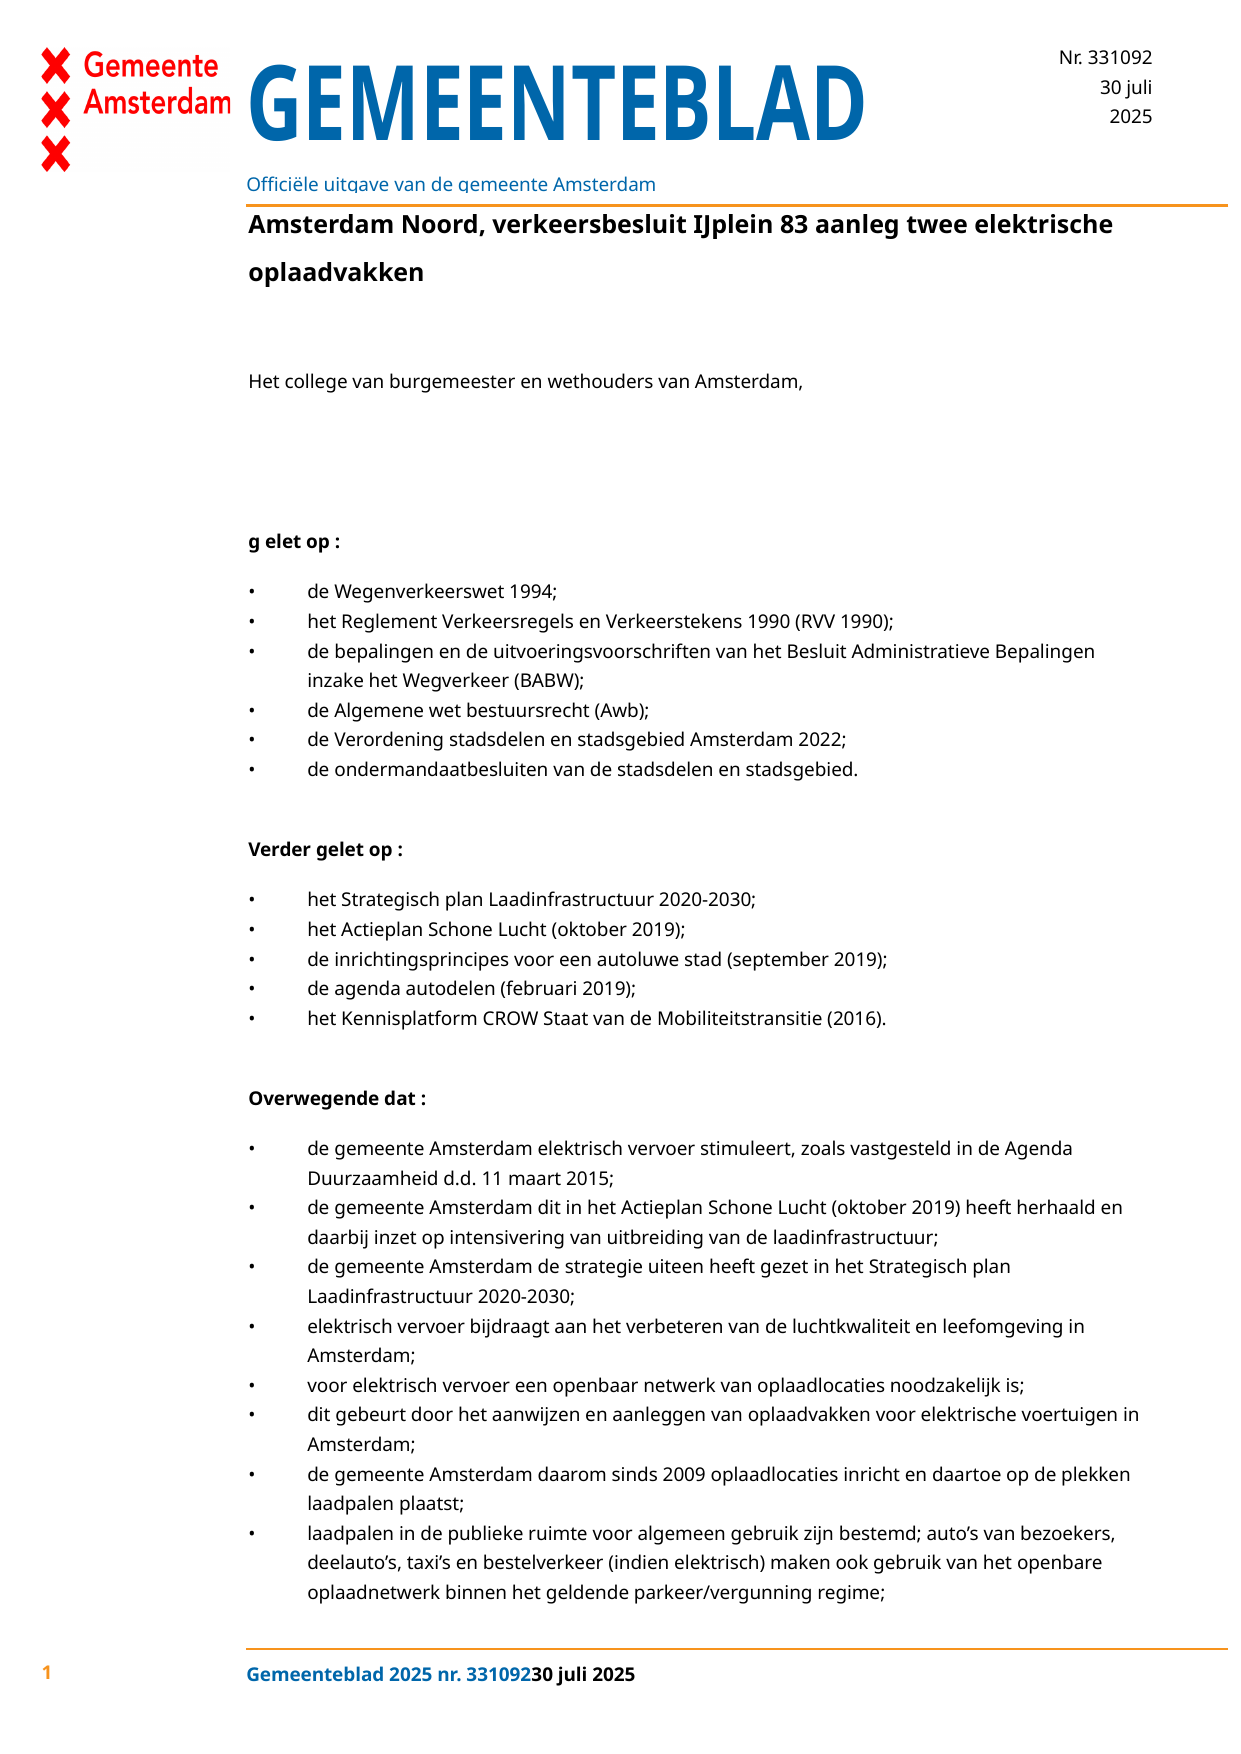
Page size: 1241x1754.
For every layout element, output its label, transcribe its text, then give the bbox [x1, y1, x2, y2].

list de inrichtingsprincipes voor een autoluwe stad (september 2019); [248, 946, 1152, 971]
list het Reglement Verkeersregels en Verkeerstekens 1990 (RVV 1990); [248, 608, 1152, 634]
list voor elektrisch vervoer een openbaar netwerk van oplaadlocaties noodzakelijk is; [248, 1372, 1152, 1398]
list de Algemene wet bestuursrecht (Awb); [248, 697, 1152, 723]
text Het college van burgemeester en wethouders van Amsterdam, [248, 368, 1152, 394]
list de gemeente Amsterdam elektrisch vervoer stimuleert, zoals vastgesteld in de Agenda Duurzaamheid d.d. 11 maart 2015; [248, 1135, 1152, 1191]
text Overwegende dat : [248, 1085, 1152, 1111]
list de Verordening stadsdelen en stadsgebied Amsterdam 2022; [248, 727, 1152, 752]
list de gemeente Amsterdam daarom sinds 2009 oplaadlocaties inricht en daartoe op de plekken laadpalen plaatst; [248, 1461, 1152, 1516]
list de gemeente Amsterdam de strategie uiteen heeft gezet in het Strategisch plan Laadinfrastructuur 2020-2030; [248, 1254, 1152, 1309]
list dit gebeurt door het aanwijzen en aanleggen van oplaadvakken voor elektrische voertuigen in Amsterdam; [248, 1402, 1152, 1457]
list de agenda autodelen (februari 2019); [248, 975, 1152, 1001]
picture [41, 47, 231, 172]
text Amsterdam Noord, verkeersbesluit IJplein 83 aanleg twee elektrische oplaadvakken [248, 207, 1152, 288]
list elektrisch vervoer bijdraagt aan het verbeteren van de luchtkwaliteit en leefomgeving in Amsterdam; [248, 1313, 1152, 1368]
list de bepalingen en de uitvoeringsvoorschriften van het Besluit Administratieve Bepalingen inzake het Wegverkeer (BABW); [248, 638, 1152, 693]
list de ondermandaatbesluiten van de stadsdelen en stadsgebied. [248, 756, 1152, 782]
list de gemeente Amsterdam dit in het Actieplan Schone Lucht (oktober 2019) heeft herhaald en daarbij inzet op intensivering van uitbreiding van de laadinfrastructuur; [248, 1194, 1152, 1250]
list de Wegenverkeerswet 1994; [248, 579, 1152, 604]
list het Kennisplatform CROW Staat van de Mobiliteitstransitie (2016). [248, 1005, 1152, 1031]
list het Actieplan Schone Lucht (oktober 2019); [248, 916, 1152, 942]
text g elet op : [248, 528, 1152, 554]
list laadpalen in de publieke ruimte voor algemeen gebruik zijn bestemd; auto’s van bezoekers, deelauto’s, taxi’s en bestelverkeer (indien elektrisch) maken ook gebruik van het openbare oplaadnetwerk binnen het geldende parkeer/vergunning regime; [248, 1520, 1152, 1605]
text Verder gelet op : [248, 836, 1152, 862]
list het Strategisch plan Laadinfrastructuur 2020-2030; [248, 887, 1152, 912]
